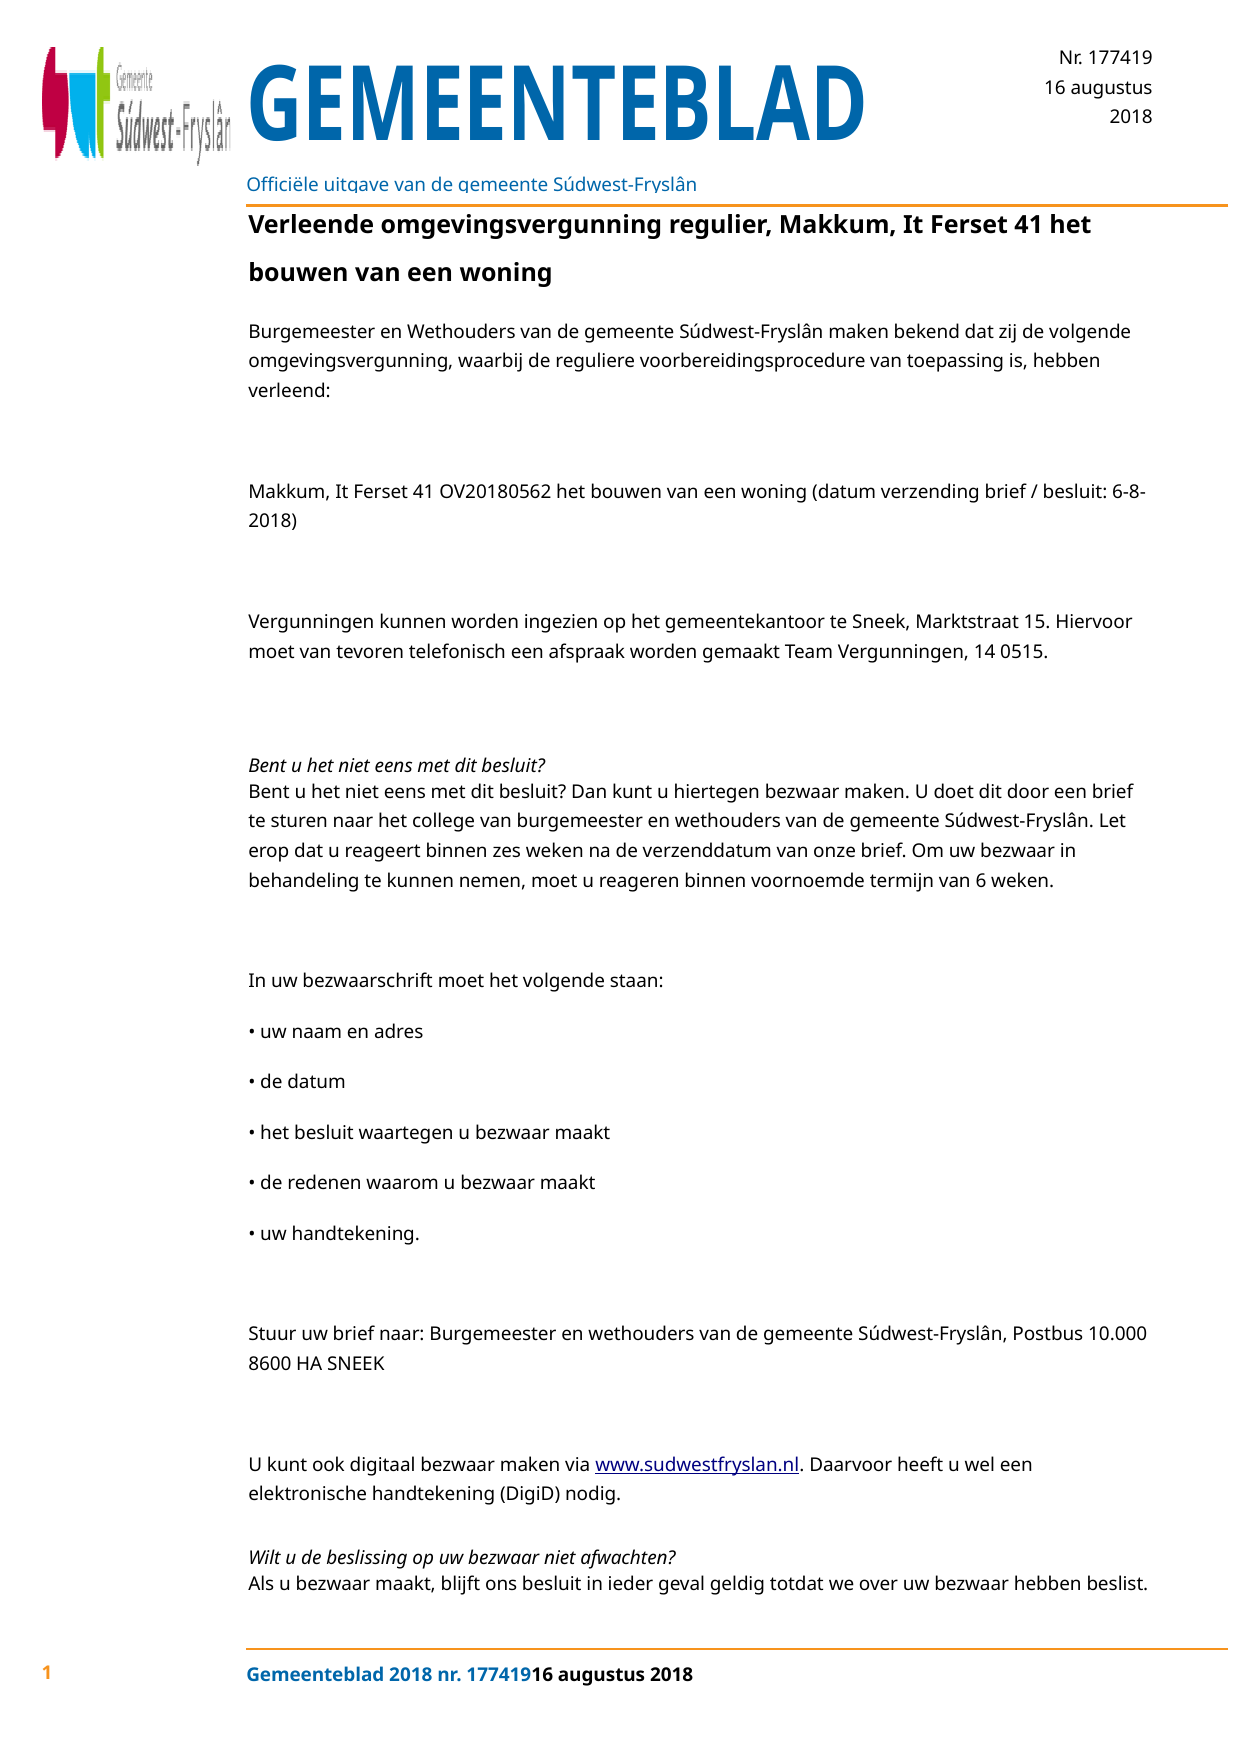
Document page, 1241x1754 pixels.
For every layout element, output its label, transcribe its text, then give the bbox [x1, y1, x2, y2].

text Als u bezwaar maakt, blijft ons besluit in ieder geval geldig totdat we over uw bezwaar hebben beslist. [248, 1570, 1152, 1596]
text Makkum, It Ferset 41 OV20180562 het bouwen van een woning (datum verzending brief / besluit: 6-8-2018) [248, 478, 1152, 533]
text Bent u het niet eens met dit besluit? [248, 752, 1152, 778]
text Burgemeester en Wethouders van de gemeente Súdwest-Fryslân maken bekend dat zij de volgende omgevingsvergunning, waarbij de reguliere voorbereidingsprocedure van toepassing is, hebben verleend: [248, 318, 1152, 403]
picture [41, 47, 231, 172]
text Vergunningen kunnen worden ingezien op het gemeentekantoor te Sneek, Marktstraat 15. Hiervoor moet van tevoren telefonisch een afspraak worden gemaakt Team Vergunningen, 14 0515. [248, 608, 1152, 664]
text • het besluit waartegen u bezwaar maakt [248, 1119, 1152, 1144]
text • de datum [248, 1068, 1152, 1094]
text Verleende omgevingsvergunning regulier, Makkum, It Ferset 41 het bouwen van een woning [248, 207, 1152, 288]
text Wilt u de beslissing op uw bezwaar niet afwachten? [248, 1544, 1152, 1570]
text Bent u het niet eens met dit besluit? Dan kunt u hiertegen bezwaar maken. U doet dit door een brief te sturen naar het college van burgemeester en wethouders van de gemeente Súdwest-Fryslân. Let erop dat u reageert binnen zes weken na de verzenddatum van onze brief. Om uw bezwaar in behandeling te kunnen nemen, moet u reageren binnen voornoemde termijn van 6 weken. [248, 778, 1152, 892]
text Stuur uw brief naar: Burgemeester en wethouders van de gemeente Súdwest-Fryslân, Postbus 10.000 8600 HA SNEEK [248, 1321, 1152, 1376]
text U kunt ook digitaal bezwaar maken via www.sudwestfryslan.nl. Daarvoor heeft u wel een elektronische handtekening (DigiD) nodig. [248, 1451, 1152, 1506]
text • uw handtekening. [248, 1220, 1152, 1245]
text In uw bezwaarschrift moet het volgende staan: [248, 968, 1152, 993]
text • de redenen waarom u bezwaar maakt [248, 1169, 1152, 1195]
text • uw naam en adres [248, 1018, 1152, 1044]
